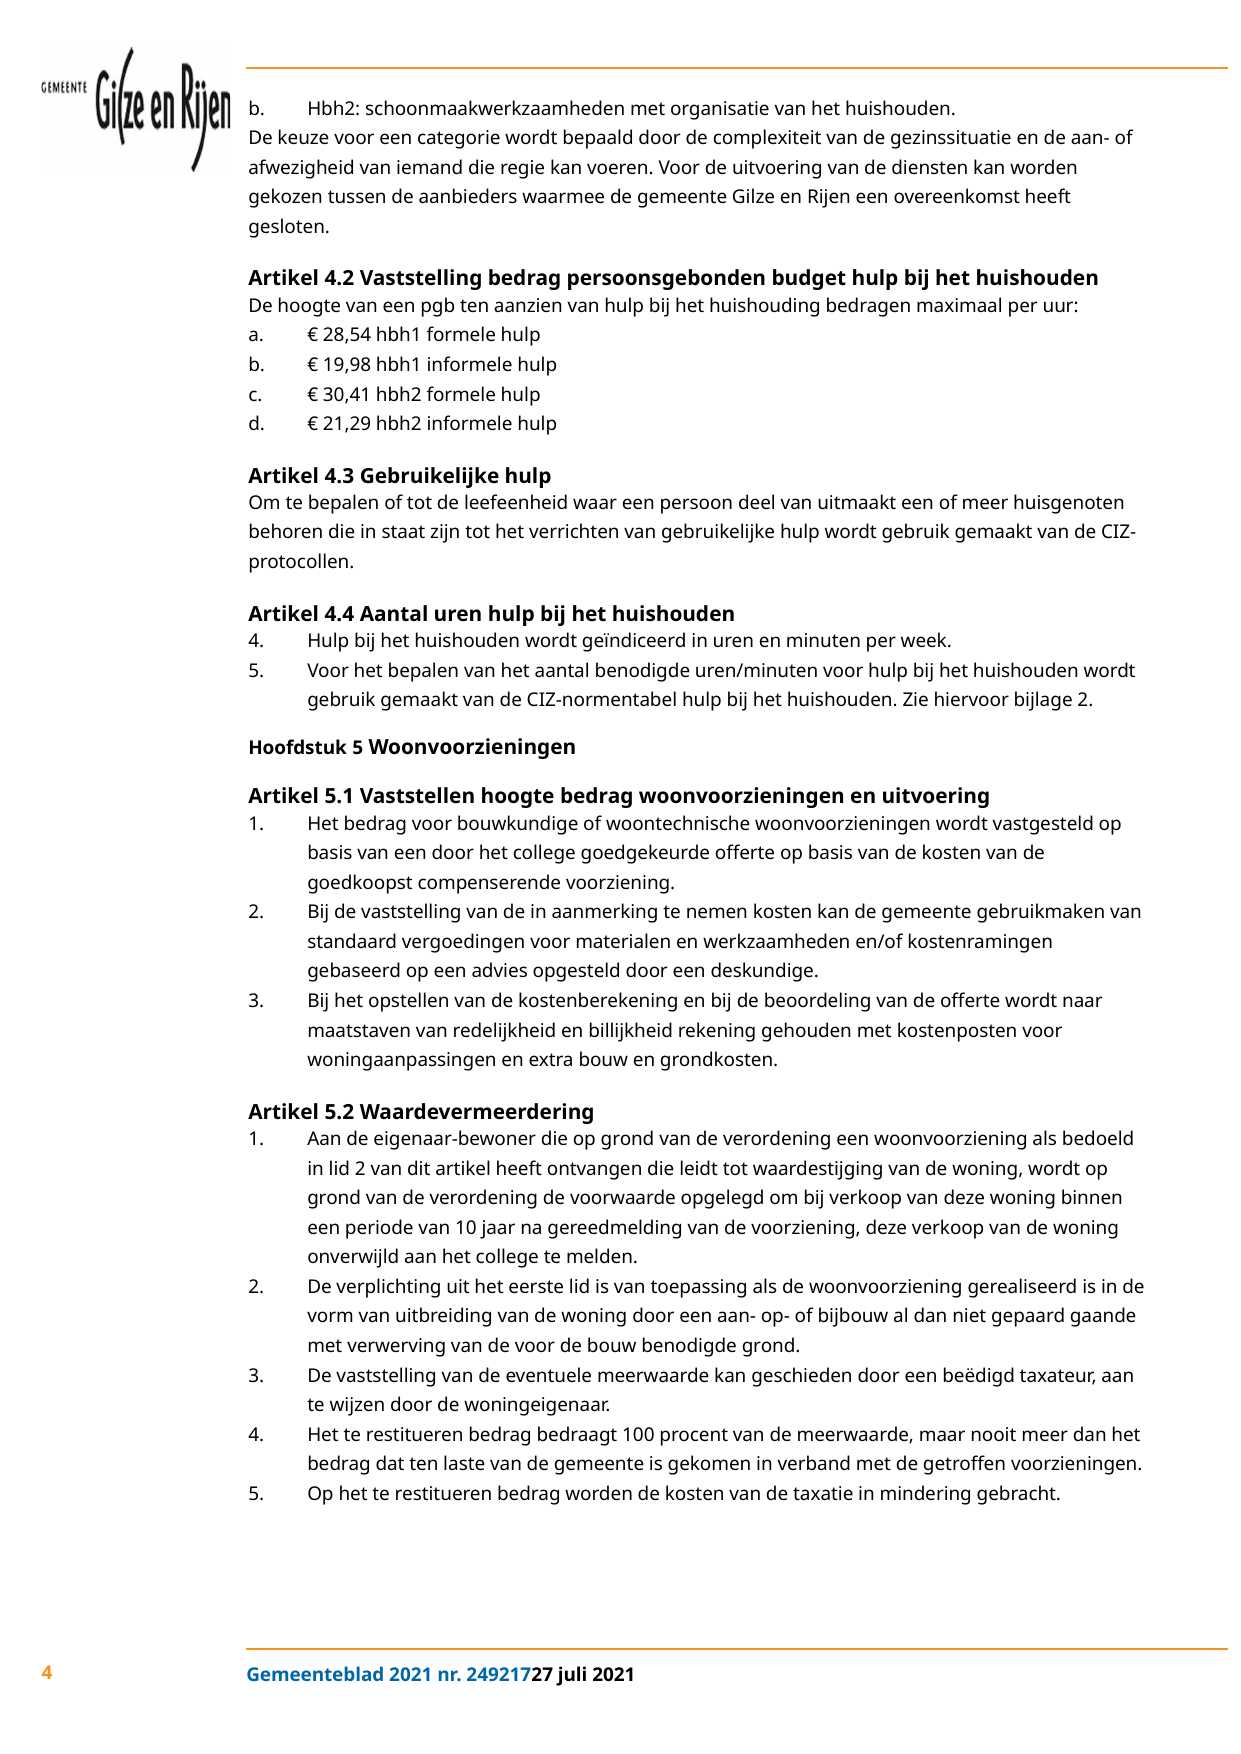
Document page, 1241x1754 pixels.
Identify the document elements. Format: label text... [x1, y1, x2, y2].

list Op het te restitueren bedrag worden de kosten van de taxatie in mindering gebracht. [248, 1480, 1152, 1506]
list € 30,41 hbh2 formele hulp [248, 381, 1152, 406]
text Hoofdstuk 5 Woonvoorzieningen [248, 732, 1152, 760]
text De keuze voor een categorie wordt bepaald door de complexiteit van de gezinssituatie en de aan- of afwezigheid van iemand die regie kan voeren. Voor de uitvoering van de diensten kan worden gekozen tussen de aanbieders waarmee de gemeente Gilze en Rijen een overeenkomst heeft gesloten. [248, 124, 1152, 239]
text De hoogte van een pgb ten aanzien van hulp bij het huishouding bedragen maximaal per uur: [248, 292, 1152, 318]
text Om te bepalen of tot de leefeenheid waar een persoon deel van uitmaakt een of meer huisgenoten behoren die in staat zijn tot het verrichten van gebruikelijke hulp wordt gebruik gemaakt van de CIZ-protocollen. [248, 489, 1152, 574]
list De vaststelling van de eventuele meerwaarde kan geschieden door een beëdigd taxateur, aan te wijzen door de woningeigenaar. [248, 1362, 1152, 1417]
list € 21,29 hbh2 informele hulp [248, 410, 1152, 436]
text Artikel 5.2 Waardevermeerdering [248, 1097, 1152, 1125]
text Artikel 5.1 Vaststellen hoogte bedrag woonvoorzieningen en uitvoering [248, 781, 1152, 810]
text Artikel 4.3 Gebruikelijke hulp [248, 461, 1152, 489]
list € 19,98 hbh1 informele hulp [248, 351, 1152, 377]
list Het te restitueren bedrag bedraagt 100 procent van de meerwaarde, maar nooit meer dan het bedrag dat ten laste van de gemeente is gekomen in verband met de getroffen voorzieningen. [248, 1421, 1152, 1476]
text Artikel 4.2 Vaststelling bedrag persoonsgebonden budget hulp bij het huishouden [248, 263, 1152, 292]
list Bij het opstellen van de kostenberekening en bij de beoordeling van de offerte wordt naar maatstaven van redelijkheid en billijkheid rekening gehouden met kostenposten voor woningaanpassingen en extra bouw en grondkosten. [248, 987, 1152, 1072]
text Artikel 4.4 Aantal uren hulp bij het huishouden [248, 599, 1152, 627]
list Voor het bepalen van het aantal benodigde uren/minuten voor hulp bij het huishouden wordt gebruik gemaakt van de CIZ-normentabel hulp bij het huishouden. Zie hiervoor bijlage 2. [248, 657, 1152, 712]
picture [41, 47, 231, 172]
list Hbh2: schoonmaakwerkzaamheden met organisatie van het huishouden. [248, 95, 1152, 121]
list Bij de vaststelling van de in aanmerking te nemen kosten kan de gemeente gebruikmaken van standaard vergoedingen voor materialen en werkzaamheden en/of kostenramingen gebaseerd op een advies opgesteld door een deskundige. [248, 898, 1152, 983]
list € 28,54 hbh1 formele hulp [248, 322, 1152, 347]
list Aan de eigenaar-bewoner die op grond van de verordening een woonvoorziening als bedoeld in lid 2 van dit artikel heeft ontvangen die leidt tot waardestijging van de woning, wordt op grond van de verordening de voorwaarde opgelegd om bij verkoop van deze woning binnen een periode van 10 jaar na gereedmelding van de voorziening, deze verkoop van de woning onverwijld aan het college te melden. [248, 1125, 1152, 1269]
list Het bedrag voor bouwkundige of woontechnische woonvoorzieningen wordt vastgesteld op basis van een door het college goedgekeurde offerte op basis van de kosten van de goedkoopst compenserende voorziening. [248, 810, 1152, 894]
list Hulp bij het huishouden wordt geïndiceerd in uren en minuten per week. [248, 627, 1152, 653]
list De verplichting uit het eerste lid is van toepassing als de woonvoorziening gerealiseerd is in de vorm van uitbreiding van de woning door een aan- op- of bijbouw al dan niet gepaard gaande met verwerving van de voor de bouw benodigde grond. [248, 1273, 1152, 1358]
